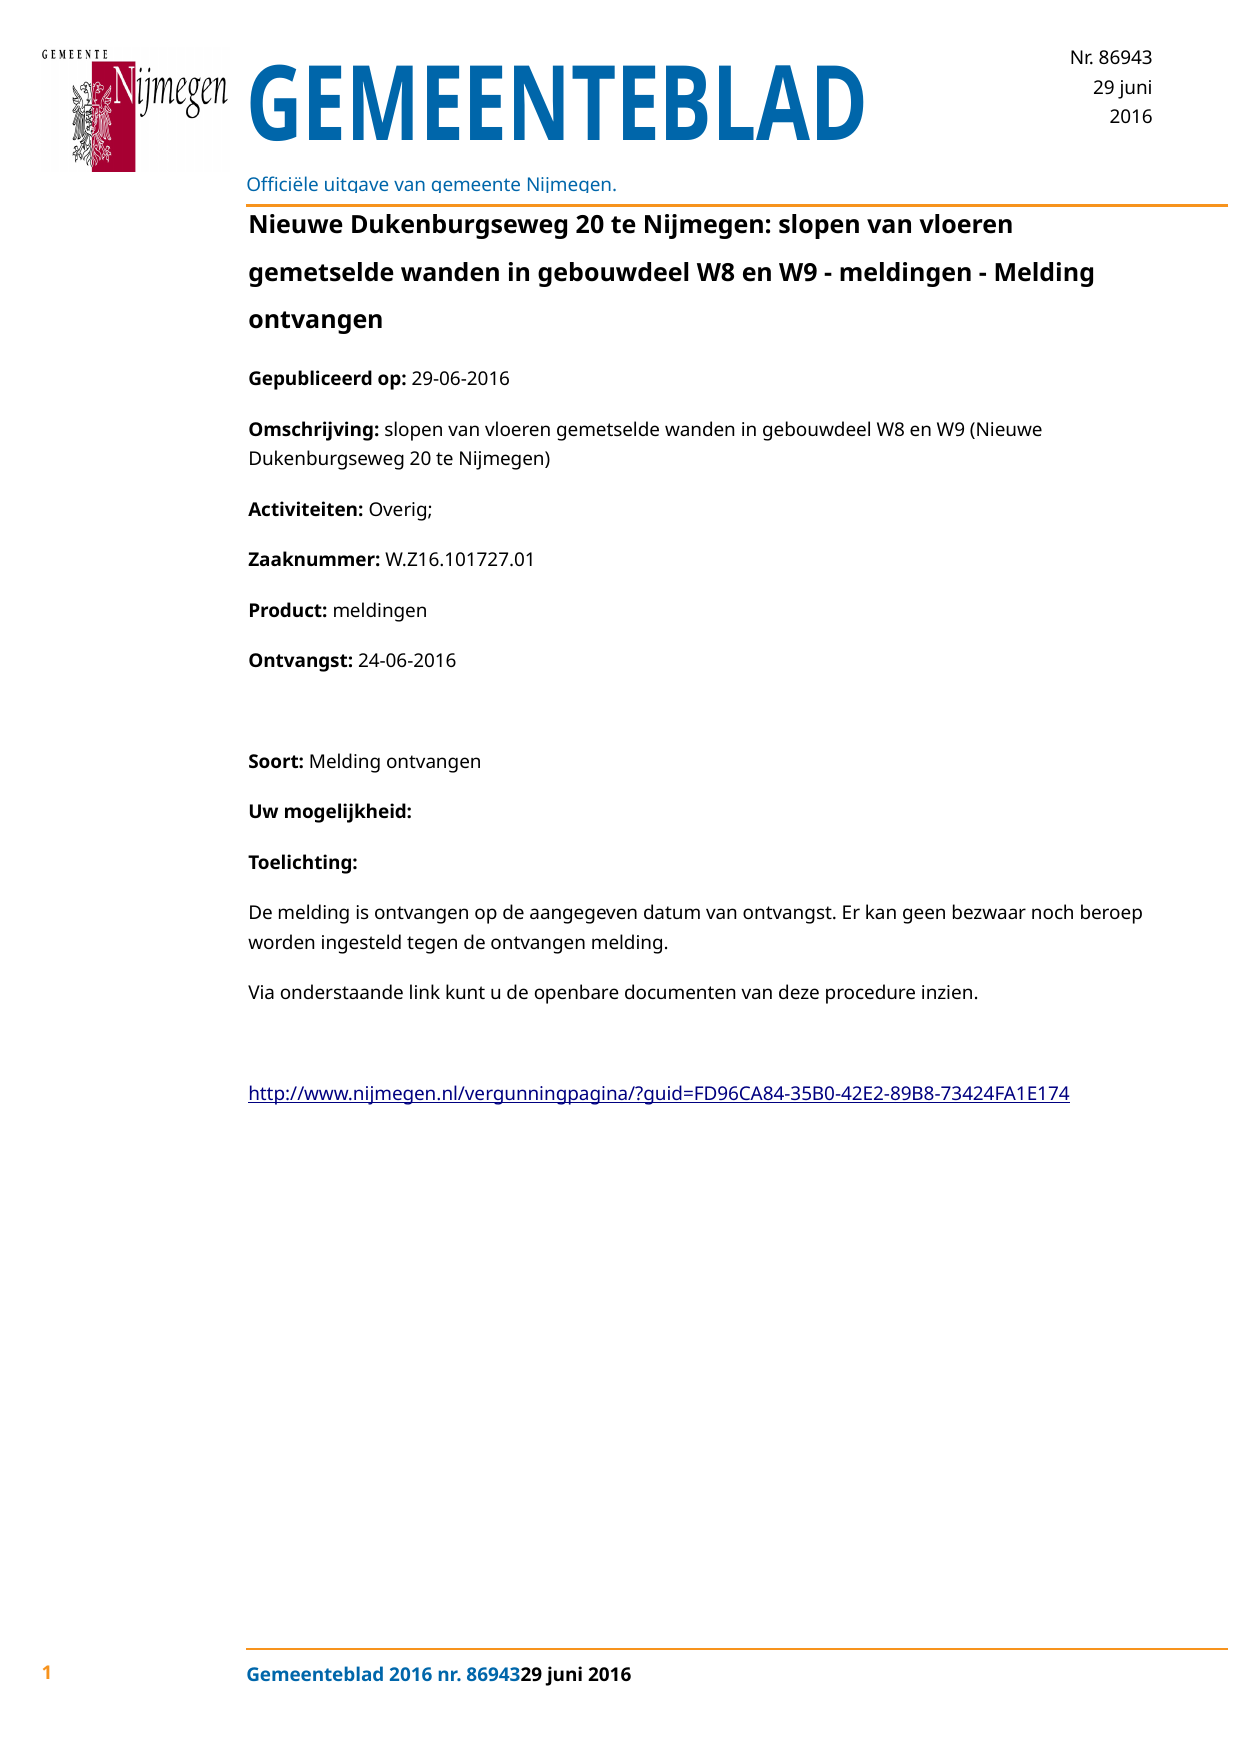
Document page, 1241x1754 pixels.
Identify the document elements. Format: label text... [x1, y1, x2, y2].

text Omschrijving: slopen van vloeren gemetselde wanden in gebouwdeel W8 en W9 (Nieuwe Dukenburgseweg 20 te Nijmegen) [248, 416, 1152, 471]
text Gepubliceerd op: 29-06-2016 [248, 366, 1152, 391]
text Soort: Melding ontvangen [248, 748, 1152, 774]
text Uw mogelijkheid: [248, 798, 1152, 824]
text Toelichting: [248, 849, 1152, 874]
text Nieuwe Dukenburgseweg 20 te Nijmegen: slopen van vloeren gemetselde wanden in gebouwdeel W8 en W9 - meldingen - Melding ontvangen [248, 207, 1152, 336]
text Via onderstaande link kunt u de openbare documenten van deze procedure inzien. [248, 979, 1152, 1005]
text Activiteiten: Overig; [248, 496, 1152, 522]
text http://www.nijmegen.nl/vergunningpagina/?guid=FD96CA84-35B0-42E2-89B8-73424FA1E174 [248, 1080, 1152, 1106]
picture [41, 47, 231, 172]
text Zaaknummer: W.Z16.101727.01 [248, 546, 1152, 572]
text Ontvangst: 24-06-2016 [248, 647, 1152, 673]
text Product: meldingen [248, 597, 1152, 622]
text De melding is ontvangen op de aangegeven datum van ontvangst. Er kan geen bezwaar noch beroep worden ingesteld tegen de ontvangen melding. [248, 899, 1152, 954]
